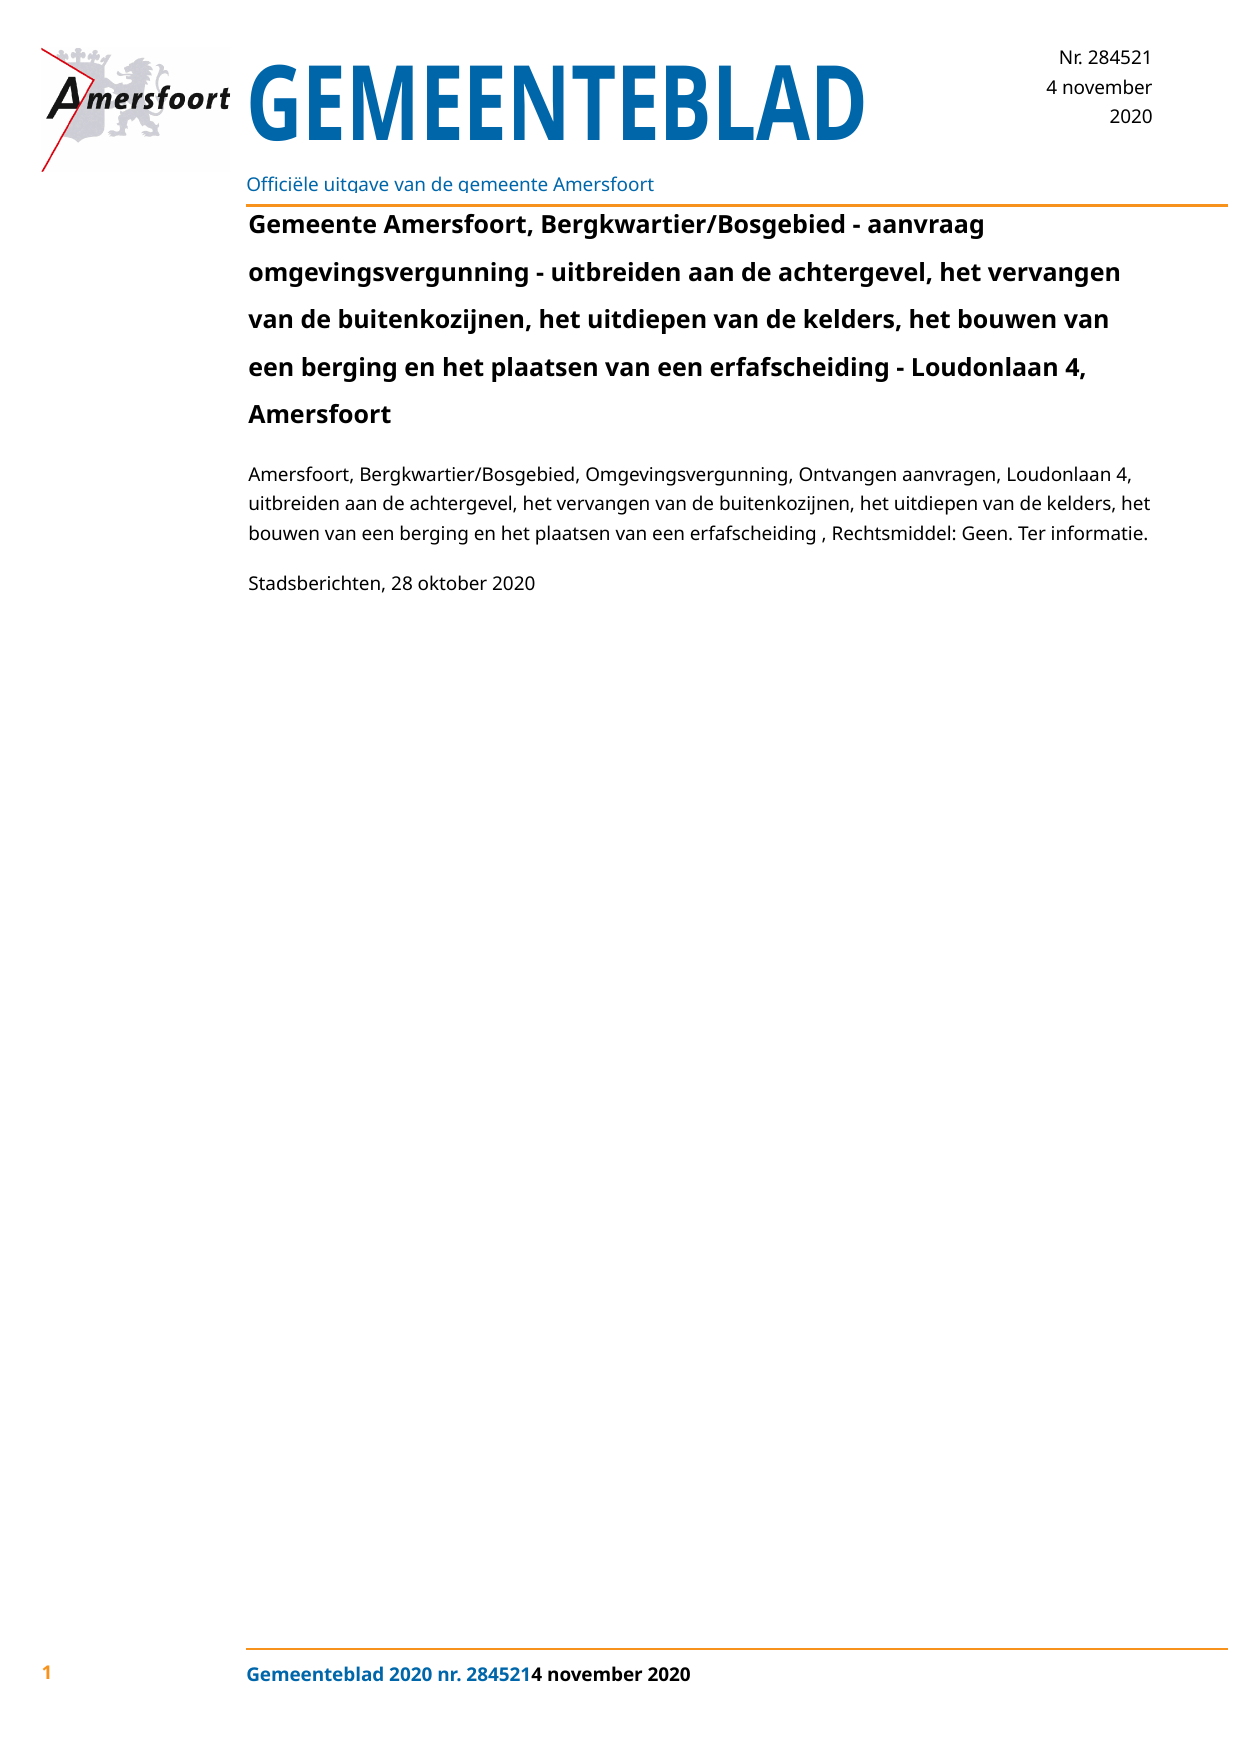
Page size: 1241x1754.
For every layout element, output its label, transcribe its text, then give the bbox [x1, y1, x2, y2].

picture [41, 47, 231, 172]
text Stadsberichten, 28 oktober 2020 [248, 570, 1152, 596]
text Amersfoort, Bergkwartier/Bosgebied, Omgevingsvergunning, Ontvangen aanvragen, Loudonlaan 4, uitbreiden aan de achtergevel, het vervangen van de buitenkozijnen, het uitdiepen van de kelders, het bouwen van een berging en het plaatsen van een erfafscheiding , Rechtsmiddel: Geen. Ter informatie. [248, 461, 1152, 546]
text Gemeente Amersfoort, Bergkwartier/Bosgebied - aanvraag omgevingsvergunning - uitbreiden aan de achtergevel, het vervangen van de buitenkozijnen, het uitdiepen van de kelders, het bouwen van een berging en het plaatsen van een erfafscheiding - Loudonlaan 4, Amersfoort [248, 207, 1152, 431]
